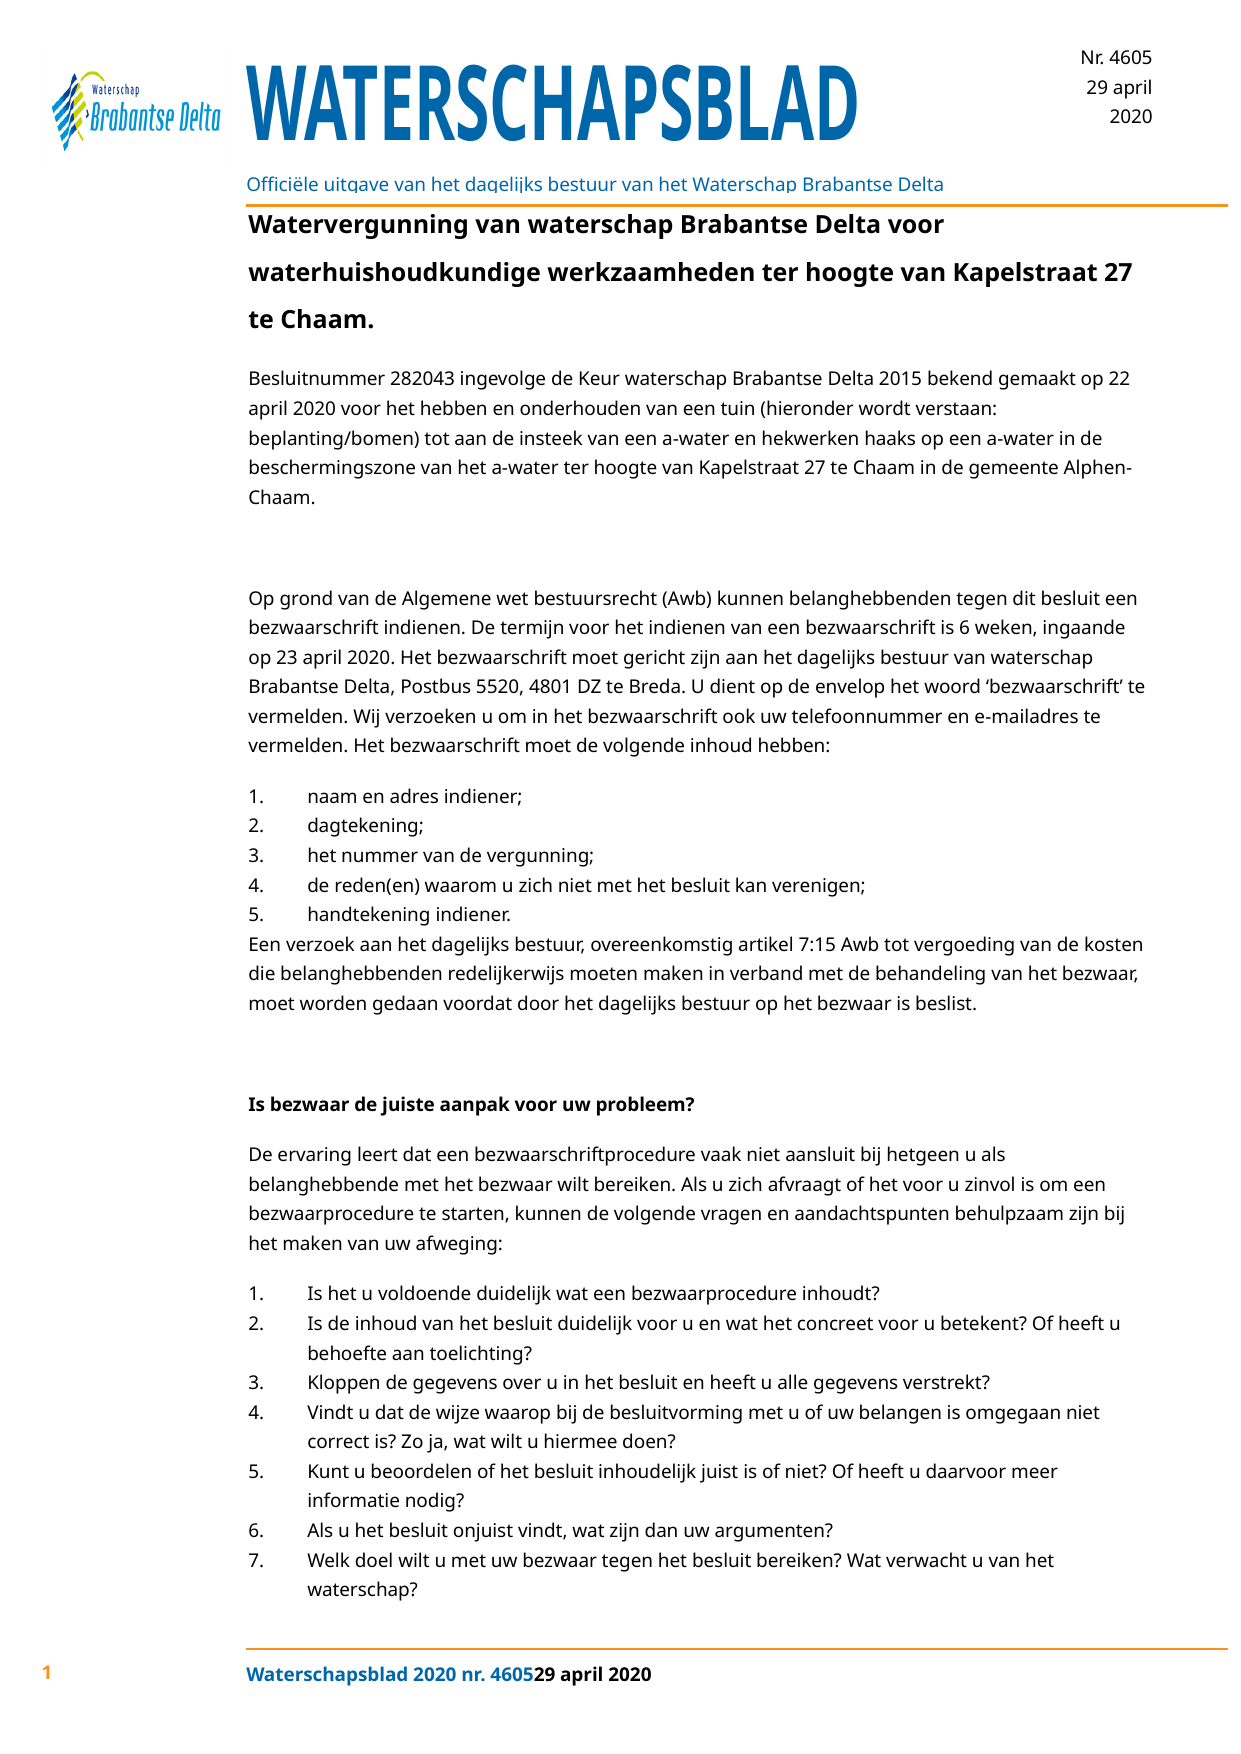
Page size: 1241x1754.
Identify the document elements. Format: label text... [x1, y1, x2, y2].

list Welk doel wilt u met uw bezwaar tegen het besluit bereiken? Wat verwacht u van het waterschap? [248, 1547, 1152, 1602]
text Een verzoek aan het dagelijks bestuur, overeenkomstig artikel 7:15 Awb tot vergoeding van de kosten die belanghebbenden redelijkerwijs moeten maken in verband met de behandeling van het bezwaar, moet worden gedaan voordat door het dagelijks bestuur op het bezwaar is beslist. [248, 931, 1152, 1016]
list Kunt u beoordelen of het besluit inhoudelijk juist is of niet? Of heeft u daarvoor meer informatie nodig? [248, 1458, 1152, 1513]
text Op grond van de Algemene wet bestuursrecht (Awb) kunnen belanghebbenden tegen dit besluit een bezwaarschrift indienen. De termijn voor het indienen van een bezwaarschrift is 6 weken, ingaande op 23 april 2020. Het bezwaarschrift moet gericht zijn aan het dagelijks bestuur van waterschap Brabantse Delta, Postbus 5520, 4801 DZ te Breda. U dient op de envelop het woord ‘bezwaarschrift’ te vermelden. Wij verzoeken u om in het bezwaarschrift ook uw telefoonnummer en e‑mailadres te vermelden. Het bezwaarschrift moet de volgende inhoud hebben: [248, 585, 1152, 758]
text Watervergunning van waterschap Brabantse Delta voor waterhuishoudkundige werkzaamheden ter hoogte van Kapelstraat 27 te Chaam. [248, 207, 1152, 336]
list handtekening indiener. [248, 901, 1152, 927]
list Is het u voldoende duidelijk wat een bezwaarprocedure inhoudt? [248, 1281, 1152, 1306]
list Vindt u dat de wijze waarop bij de besluitvorming met u of uw belangen is omgegaan niet correct is? Zo ja, wat wilt u hiermee doen? [248, 1399, 1152, 1454]
list Als u het besluit onjuist vindt, wat zijn dan uw argumenten? [248, 1517, 1152, 1543]
list de reden(en) waarom u zich niet met het besluit kan verenigen; [248, 872, 1152, 897]
text Besluitnummer 282043 ingevolge de Keur waterschap Brabantse Delta 2015 bekend gemaakt op 22 april 2020 voor het hebben en onderhouden van een tuin (hieronder wordt verstaan: beplanting/bomen) tot aan de insteek van een a-water en hekwerken haaks op een a-water in de beschermingszone van het a-water ter hoogte van Kapelstraat 27 te Chaam in de gemeente Alphen-Chaam. [248, 366, 1152, 509]
picture [41, 47, 231, 172]
list naam en adres indiener; [248, 783, 1152, 809]
text De ervaring leert dat een bezwaarschriftprocedure vaak niet aansluit bij hetgeen u als belanghebbende met het bezwaar wilt bereiken. Als u zich afvraagt of het voor u zinvol is om een bezwaarprocedure te starten, kunnen de volgende vragen en aandachtspunten behulpzaam zijn bij het maken van uw afweging: [248, 1141, 1152, 1256]
list het nummer van de vergunning; [248, 842, 1152, 868]
text Is bezwaar de juiste aanpak voor uw probleem? [248, 1091, 1152, 1117]
list dagtekening; [248, 813, 1152, 838]
list Is de inhoud van het besluit duidelijk voor u en wat het concreet voor u betekent? Of heeft u behoefte aan toelichting? [248, 1310, 1152, 1365]
list Kloppen de gegevens over u in het besluit en heeft u alle gegevens verstrekt? [248, 1369, 1152, 1395]
